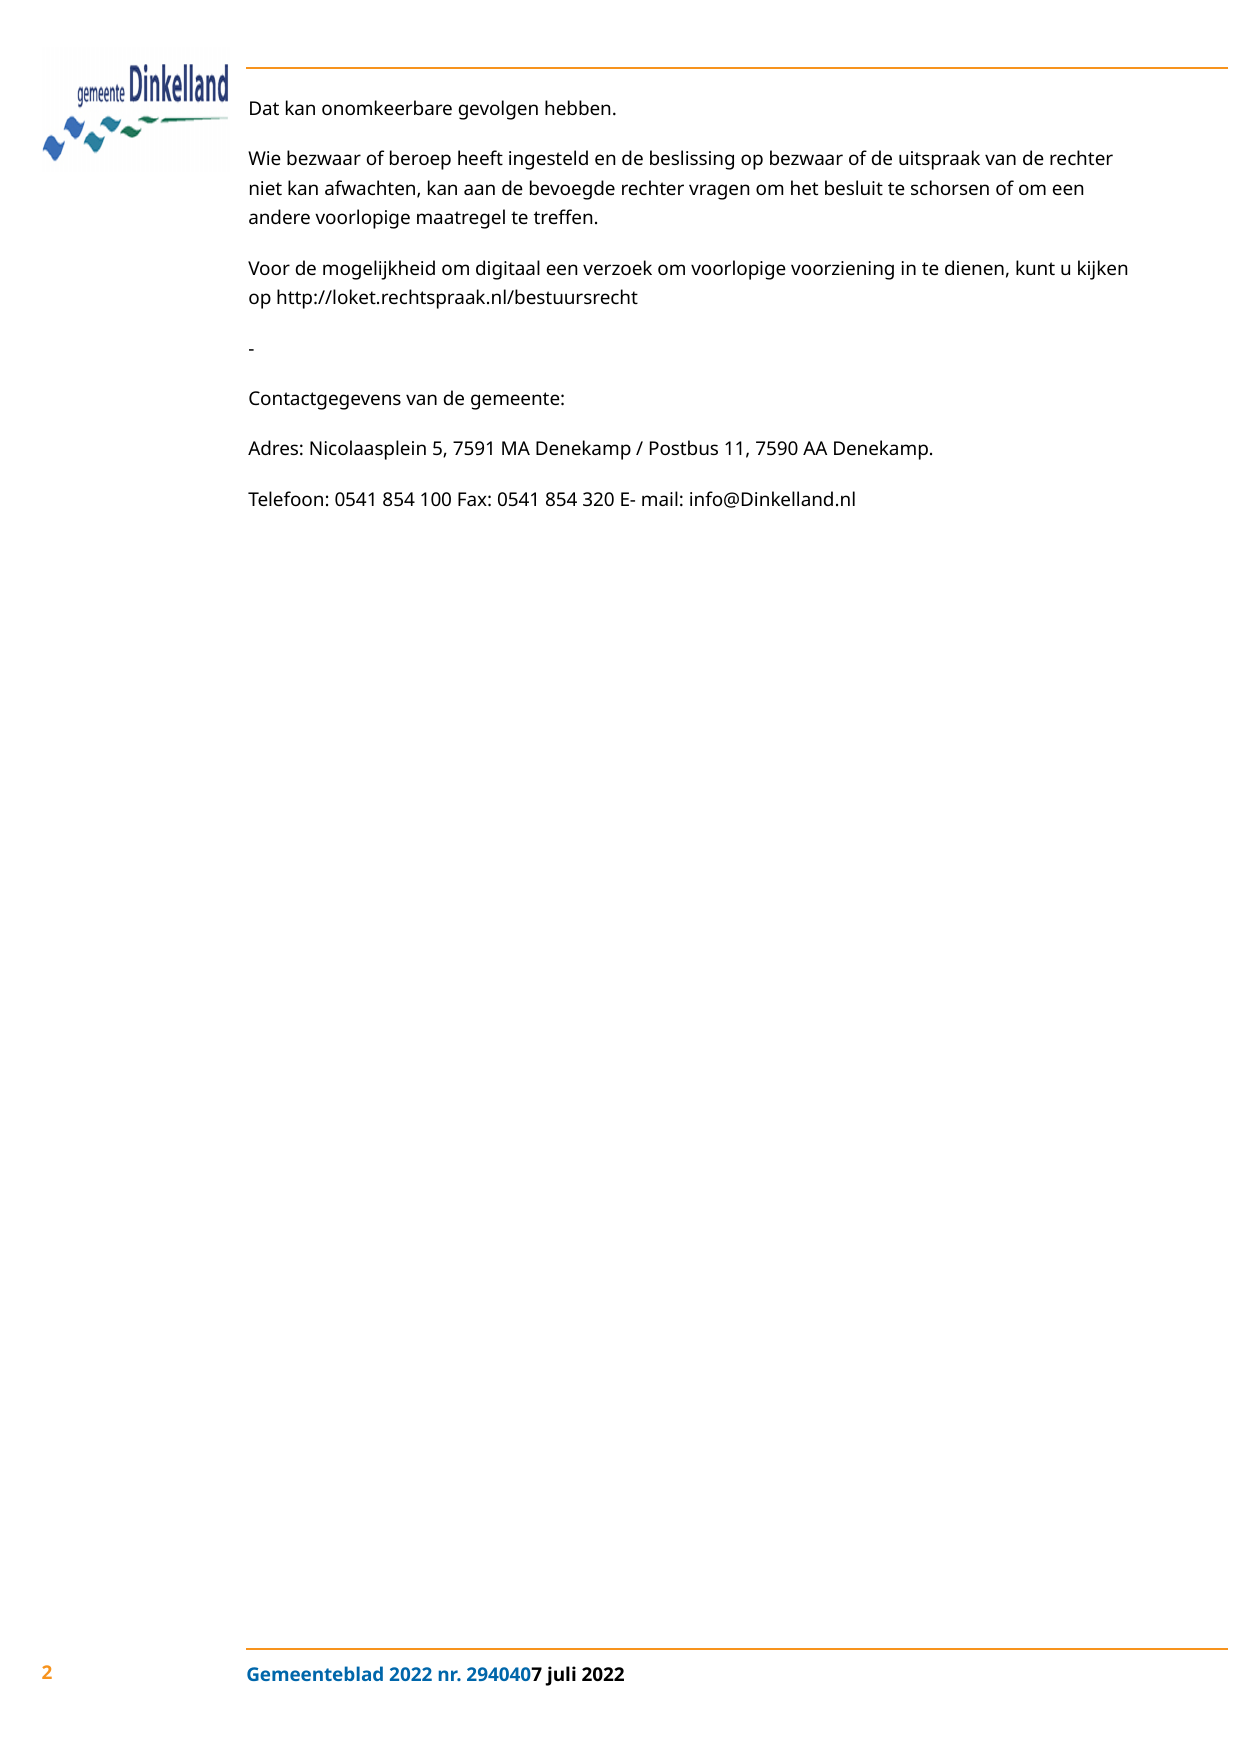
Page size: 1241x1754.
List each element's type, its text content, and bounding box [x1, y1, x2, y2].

text Adres: Nicolaasplein 5, 7591 MA Denekamp / Postbus 11, 7590 AA Denekamp. [248, 436, 1152, 461]
text Telefoon: 0541 854 100 Fax: 0541 854 320 E- mail: info@Dinkelland.nl [248, 486, 1152, 512]
text Contactgegevens van de gemeente: [248, 385, 1152, 411]
text - [248, 335, 1152, 361]
picture [41, 47, 231, 172]
text Voor de mogelijkheid om digitaal een verzoek om voorlopige voorziening in te dienen, kunt u kijken op http://loket.rechtspraak.nl/bestuursrecht [248, 255, 1152, 310]
text Wie bezwaar of beroep heeft ingesteld en de beslissing op bezwaar of de uitspraak van de rechter niet kan afwachten, kan aan de bevoegde rechter vragen om het besluit te schorsen of om een andere voorlopige maatregel te treffen. [248, 145, 1152, 230]
text Dat kan onomkeerbare gevolgen hebben. [248, 95, 1152, 121]
